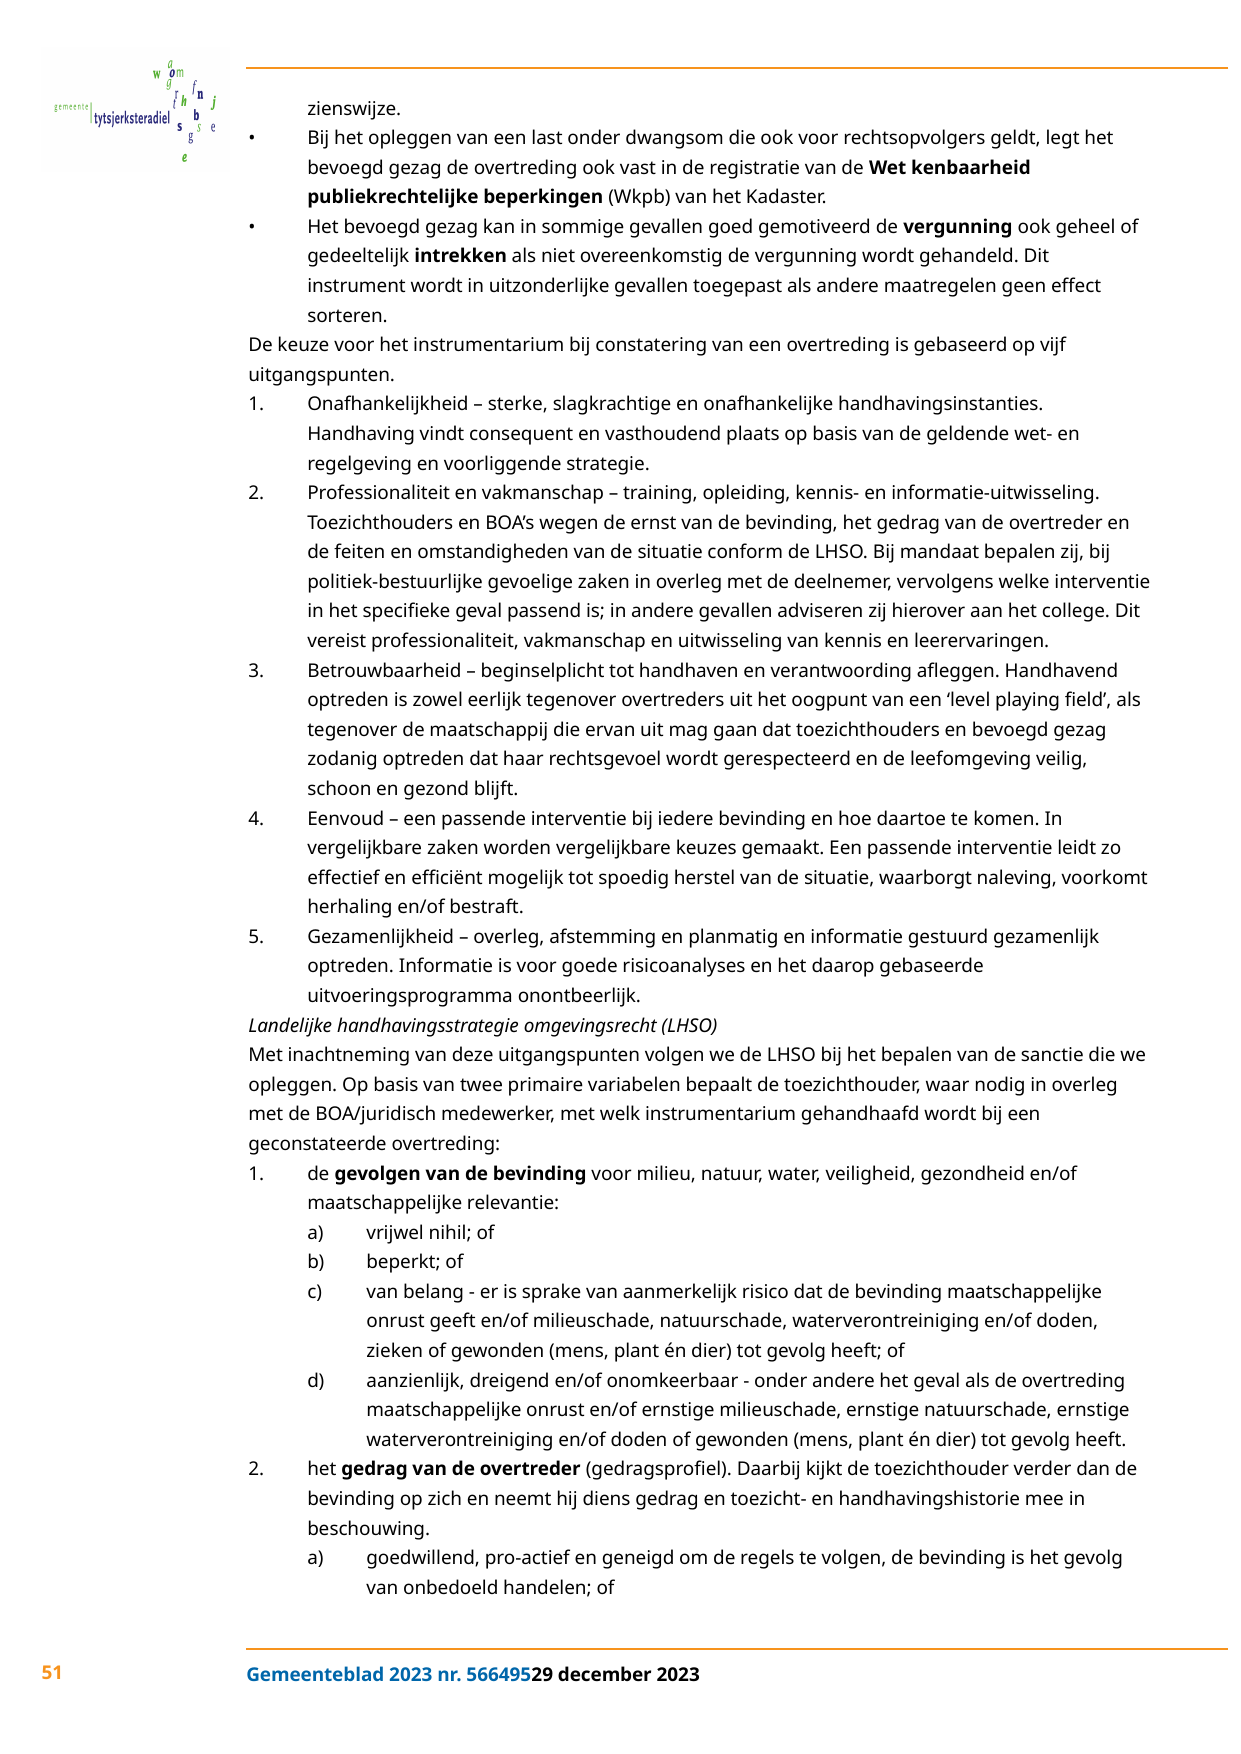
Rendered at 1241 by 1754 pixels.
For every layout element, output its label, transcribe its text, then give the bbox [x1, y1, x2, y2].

list de gevolgen van de bevinding voor milieu, natuur, water, veiligheid, gezondheid en/of maatschappelijke relevantie: [248, 1160, 1152, 1215]
list van belang - er is sprake van aanmerkelijk risico dat de bevinding maatschappelijke onrust geeft en/of milieuschade, natuurschade, waterverontreiniging en/of doden, zieken of gewonden (mens, plant én dier) tot gevolg heeft; of [307, 1278, 1152, 1363]
list Betrouwbaarheid – beginselplicht tot handhaven en verantwoording afleggen. Handhavend optreden is zowel eerlijk tegenover overtreders uit het oogpunt van een ‘level playing field’, als tegenover de maatschappij die ervan uit mag gaan dat toezichthouders en bevoegd gezag zodanig optreden dat haar rechtsgevoel wordt gerespecteerd en de leefomgeving veilig, schoon en gezond blijft. [248, 657, 1152, 801]
list Bij het opleggen van een last onder dwangsom die ook voor rechtsopvolgers geldt, legt het bevoegd gezag de overtreding ook vast in de registratie van de Wet kenbaarheid publiekrechtelijke beperkingen (Wkpb) van het Kadaster. [248, 124, 1152, 209]
list Het bevoegd gezag kan in sommige gevallen goed gemotiveerd de vergunning ook geheel of gedeeltelijk intrekken als niet overeenkomstig de vergunning wordt gehandeld. Dit instrument wordt in uitzonderlijke gevallen toegepast als andere maatregelen geen effect sorteren. [248, 213, 1152, 328]
list het gedrag van de overtreder (gedragsprofiel). Daarbij kijkt de toezichthouder verder dan de bevinding op zich en neemt hij diens gedrag en toezicht- en handhavingshistorie mee in beschouwing. [248, 1456, 1152, 1541]
list goedwillend, pro-actief en geneigd om de regels te volgen, de bevinding is het gevolg van onbedoeld handelen; of [307, 1544, 1152, 1600]
text Landelijke handhavingsstrategie omgevingsrecht (LHSO) [248, 1012, 1152, 1038]
list zienswijze. [248, 95, 1152, 121]
list vrijwel nihil; of [307, 1219, 1152, 1245]
list Professionaliteit en vakmanschap – training, opleiding, kennis- en informatie-uitwisseling. Toezichthouders en BOA’s wegen de ernst van de bevinding, het gedrag van de overtreder en de feiten en omstandigheden van de situatie conform de LHSO. Bij mandaat bepalen zij, bij politiek-bestuurlijke gevoelige zaken in overleg met de deelnemer, vervolgens welke interventie in het specifieke geval passend is; in andere gevallen adviseren zij hierover aan het college. Dit vereist professionaliteit, vakmanschap en uitwisseling van kennis en leerervaringen. [248, 479, 1152, 653]
list Gezamenlijkheid – overleg, afstemming en planmatig en informatie gestuurd gezamenlijk optreden. Informatie is voor goede risicoanalyses en het daarop gebaseerde uitvoeringsprogramma onontbeerlijk. [248, 923, 1152, 1008]
list Eenvoud – een passende interventie bij iedere bevinding en hoe daartoe te komen. In vergelijkbare zaken worden vergelijkbare keuzes gemaakt. Een passende interventie leidt zo effectief en efficiënt mogelijk tot spoedig herstel van de situatie, waarborgt naleving, voorkomt herhaling en/of bestraft. [248, 805, 1152, 919]
list Onafhankelijkheid – sterke, slagkrachtige en onafhankelijke handhavingsinstanties. Handhaving vindt consequent en vasthoudend plaats op basis van de geldende wet- en regelgeving en voorliggende strategie. [248, 391, 1152, 476]
list beperkt; of [307, 1248, 1152, 1274]
picture [41, 47, 231, 172]
text Met inachtneming van deze uitgangspunten volgen we de LHSO bij het bepalen van de sanctie die we opleggen. Op basis van twee primaire variabelen bepaalt de toezichthouder, waar nodig in overleg met de BOA/juridisch medewerker, met welk instrumentarium gehandhaafd wordt bij een geconstateerde overtreding: [248, 1041, 1152, 1156]
list aanzienlijk, dreigend en/of onomkeerbaar - onder andere het geval als de overtreding maatschappelijke onrust en/of ernstige milieuschade, ernstige natuurschade, ernstige waterverontreiniging en/of doden of gewonden (mens, plant én dier) tot gevolg heeft. [307, 1367, 1152, 1452]
text De keuze voor het instrumentarium bij constatering van een overtreding is gebaseerd op vijf uitgangspunten. [248, 331, 1152, 387]
